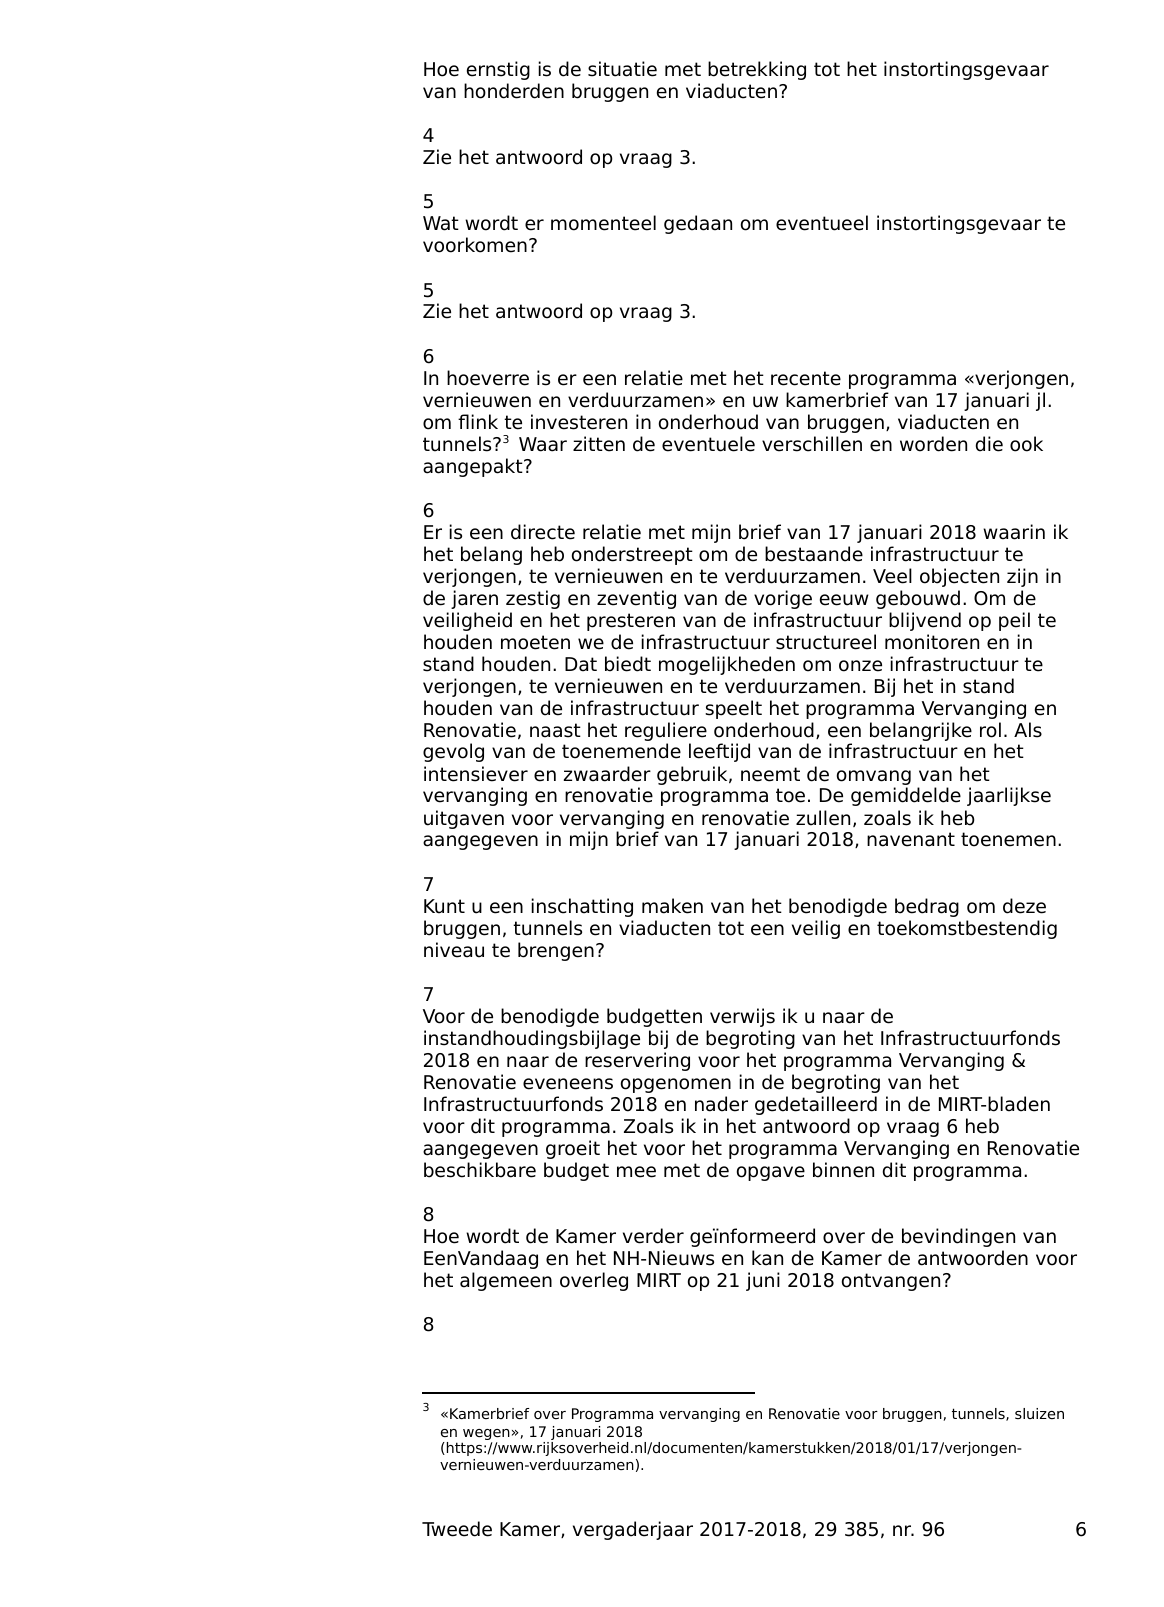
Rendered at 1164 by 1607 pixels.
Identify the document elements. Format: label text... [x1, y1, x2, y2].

text 6 [422, 500, 1087, 522]
text 8 [422, 1314, 1087, 1336]
text 8 [422, 1204, 1087, 1226]
text 6 [422, 346, 1087, 368]
text Zie het antwoord op vraag 3. [422, 147, 1087, 169]
text Voor de benodigde budgetten verwijs ik u naar de instandhoudingsbijlage bij de begroting van het Infrastructuurfonds 2018 en naar de reservering voor het programma Vervanging & Renovatie eveneens opgenomen in de begroting van het Infrastructuurfonds 2018 en nader gedetailleerd in de MIRT-bladen voor dit programma. Zoals ik in het antwoord op vraag 6 heb aangegeven groeit het voor het programma Vervanging en Renovatie beschikbare budget mee met de opgave binnen dit programma. [422, 1006, 1087, 1181]
text Wat wordt er momenteel gedaan om eventueel instortingsgevaar te voorkomen? [422, 213, 1087, 257]
text Hoe wordt de Kamer verder geïnformeerd over de bevindingen van EenVandaag en het NH-Nieuws en kan de Kamer de antwoorden voor het algemeen overleg MIRT op 21 juni 2018 ontvangen? [422, 1226, 1087, 1292]
text «Kamerbrief over Programma vervanging en Renovatie voor bruggen, tunnels, sluizen en wegen», 17 januari 2018 (https://www.rijksoverheid.nl/documenten/kamerstukken/2018/01/17/verjongen-vernieuwen-verduurzamen). [422, 1402, 1087, 1474]
text In hoeverre is er een relatie met het recente programma «verjongen, vernieuwen en verduurzamen» en uw kamerbrief van 17 januari jl. om flink te investeren in onderhoud van bruggen, viaducten en tunnels? Waar zitten de eventuele verschillen en worden die ook aangepakt? [422, 368, 1087, 477]
text 5 [422, 279, 1087, 301]
text 5 [422, 191, 1087, 213]
text 7 [422, 984, 1087, 1006]
text Hoe ernstig is de situatie met betrekking tot het instortingsgevaar van honderden bruggen en viaducten? [422, 59, 1087, 103]
text Er is een directe relatie met mijn brief van 17 januari 2018 waarin ik het belang heb onderstreept om de bestaande infrastructuur te verjongen, te vernieuwen en te verduurzamen. Veel objecten zijn in de jaren zestig en zeventig van de vorige eeuw gebouwd. Om de veiligheid en het presteren van de infrastructuur blijvend op peil te houden moeten we de infrastructuur structureel monitoren en in stand houden. Dat biedt mogelijkheden om onze infrastructuur te verjongen, te vernieuwen en te verduurzamen. Bij het in stand houden van de infrastructuur speelt het programma Vervanging en Renovatie, naast het reguliere onderhoud, een belangrijke rol. Als gevolg van de toenemende leeftijd van de infrastructuur en het intensiever en zwaarder gebruik, neemt de omvang van het vervanging en renovatie programma toe. De gemiddelde jaarlijkse uitgaven voor vervanging en renovatie zullen, zoals ik heb aangegeven in mijn brief van 17 januari 2018, navenant toenemen. [422, 522, 1087, 851]
text 7 [422, 873, 1087, 896]
text Zie het antwoord op vraag 3. [422, 301, 1087, 323]
text 4 [422, 125, 1087, 147]
text Kunt u een inschatting maken van het benodigde bedrag om deze bruggen, tunnels en viaducten tot een veilig en toekomstbestendig niveau te brengen? [422, 896, 1087, 961]
